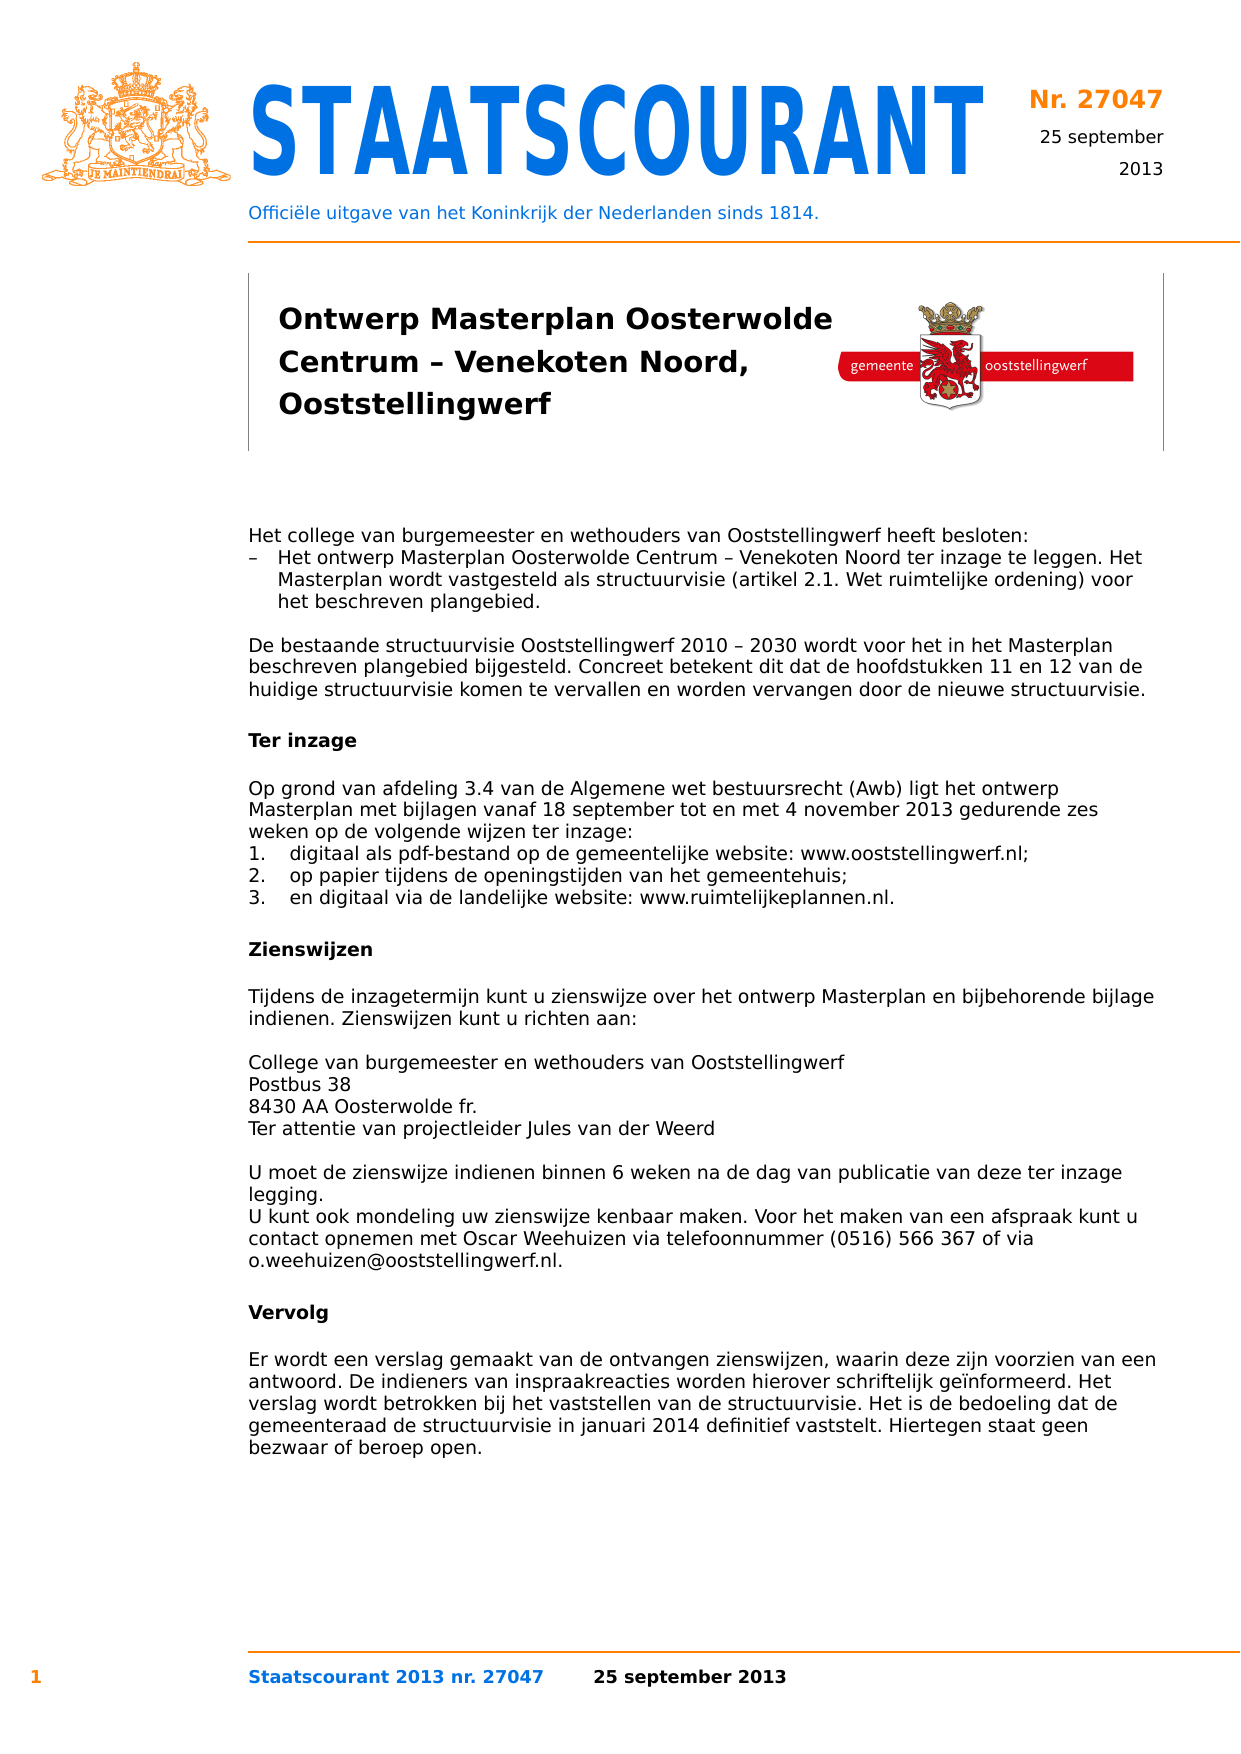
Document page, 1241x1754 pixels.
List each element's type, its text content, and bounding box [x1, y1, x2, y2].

text – Het ontwerp Masterplan Oosterwolde Centrum – Venekoten Noord ter inzage te leggen. Het Masterplan wordt vastgesteld als structuurvisie (artikel 2.1. Wet ruimtelijke ordening) voor het beschreven plangebied. [248, 547, 1163, 613]
subtitle Zienswijzen [248, 939, 1163, 961]
text Het college van burgemeester en wethouders van Ooststellingwerf heeft besloten: [248, 525, 1163, 547]
text Op grond van afdeling 3.4 van de Algemene wet bestuursrecht (Awb) ligt het ontwerp Masterplan met bijlagen vanaf 18 september tot en met 4 november 2013 gedurende zes weken op de volgende wijzen ter inzage: [248, 777, 1163, 843]
text Tijdens de inzagetermijn kunt u zienswijze over het ontwerp Masterplan en bijbehorende bijlage indienen. Zienswijzen kunt u richten aan: [248, 986, 1163, 1030]
subtitle Ontwerp Masterplan Oosterwolde Centrum – Venekoten Noord, Ooststellingwerf [249, 273, 1163, 451]
text 1. digitaal als pdf-bestand op de gemeentelijke website: www.ooststellingwerf.nl; [248, 843, 1163, 865]
text Er wordt een verslag gemaakt van de ontvangen zienswijzen, waarin deze zijn voorzien van een antwoord. De indieners van inspraakreacties worden hierover schriftelijk geïnformeerd. Het verslag wordt betrokken bij het vaststellen van de structuurvisie. Het is de bedoeling dat de gemeenteraad de structuurvisie in januari 2014 definitief vaststelt. Hiertegen staat geen bezwaar of beroep open. [248, 1349, 1163, 1459]
table_cell 25 september [998, 121, 1240, 153]
text 3. en digitaal via de landelijke website: www.ruimtelijkeplannen.nl. [248, 887, 1163, 909]
text 2. op papier tijdens de openingstijden van het gemeentehuis; [248, 865, 1163, 887]
text Postbus 38 [248, 1074, 1163, 1096]
picture [838, 302, 1134, 415]
text De bestaande structuurvisie Ooststellingwerf 2010 – 2030 wordt voor het in het Masterplan beschreven plangebied bijgesteld. Concreet betekent dit dat de hoofdstukken 11 en 12 van de huidige structuurvisie komen te vervallen en worden vervangen door de nieuwe structuurvisie. [248, 634, 1163, 700]
text U moet de zienswijze indienen binnen 6 weken na de dag van publicatie van deze ter inzage legging. [248, 1162, 1163, 1206]
subtitle Ter inzage [248, 730, 1163, 752]
picture [41, 62, 231, 186]
table_header Nr. 27047 [998, 62, 1240, 121]
table_header [25, 62, 248, 241]
subtitle Vervolg [248, 1302, 1163, 1324]
table_cell 2013 [998, 153, 1240, 203]
text 8430 AA Oosterwolde fr. [248, 1096, 1163, 1118]
table_header STAATSCOURANT [248, 62, 998, 203]
text Ter attentie van projectleider Jules van der Weerd [248, 1118, 1163, 1140]
table_cell Officiële uitgave van het Koninkrijk der Nederlanden sinds 1814. [248, 203, 1240, 241]
text College van burgemeester en wethouders van Ooststellingwerf [248, 1052, 1163, 1074]
text U kunt ook mondeling uw zienswijze kenbaar maken. Voor het maken van een afspraak kunt u contact opnemen met Oscar Weehuizen via telefoonnummer (0516) 566 367 of via o.weehuizen@ooststellingwerf.nl. [248, 1206, 1163, 1272]
